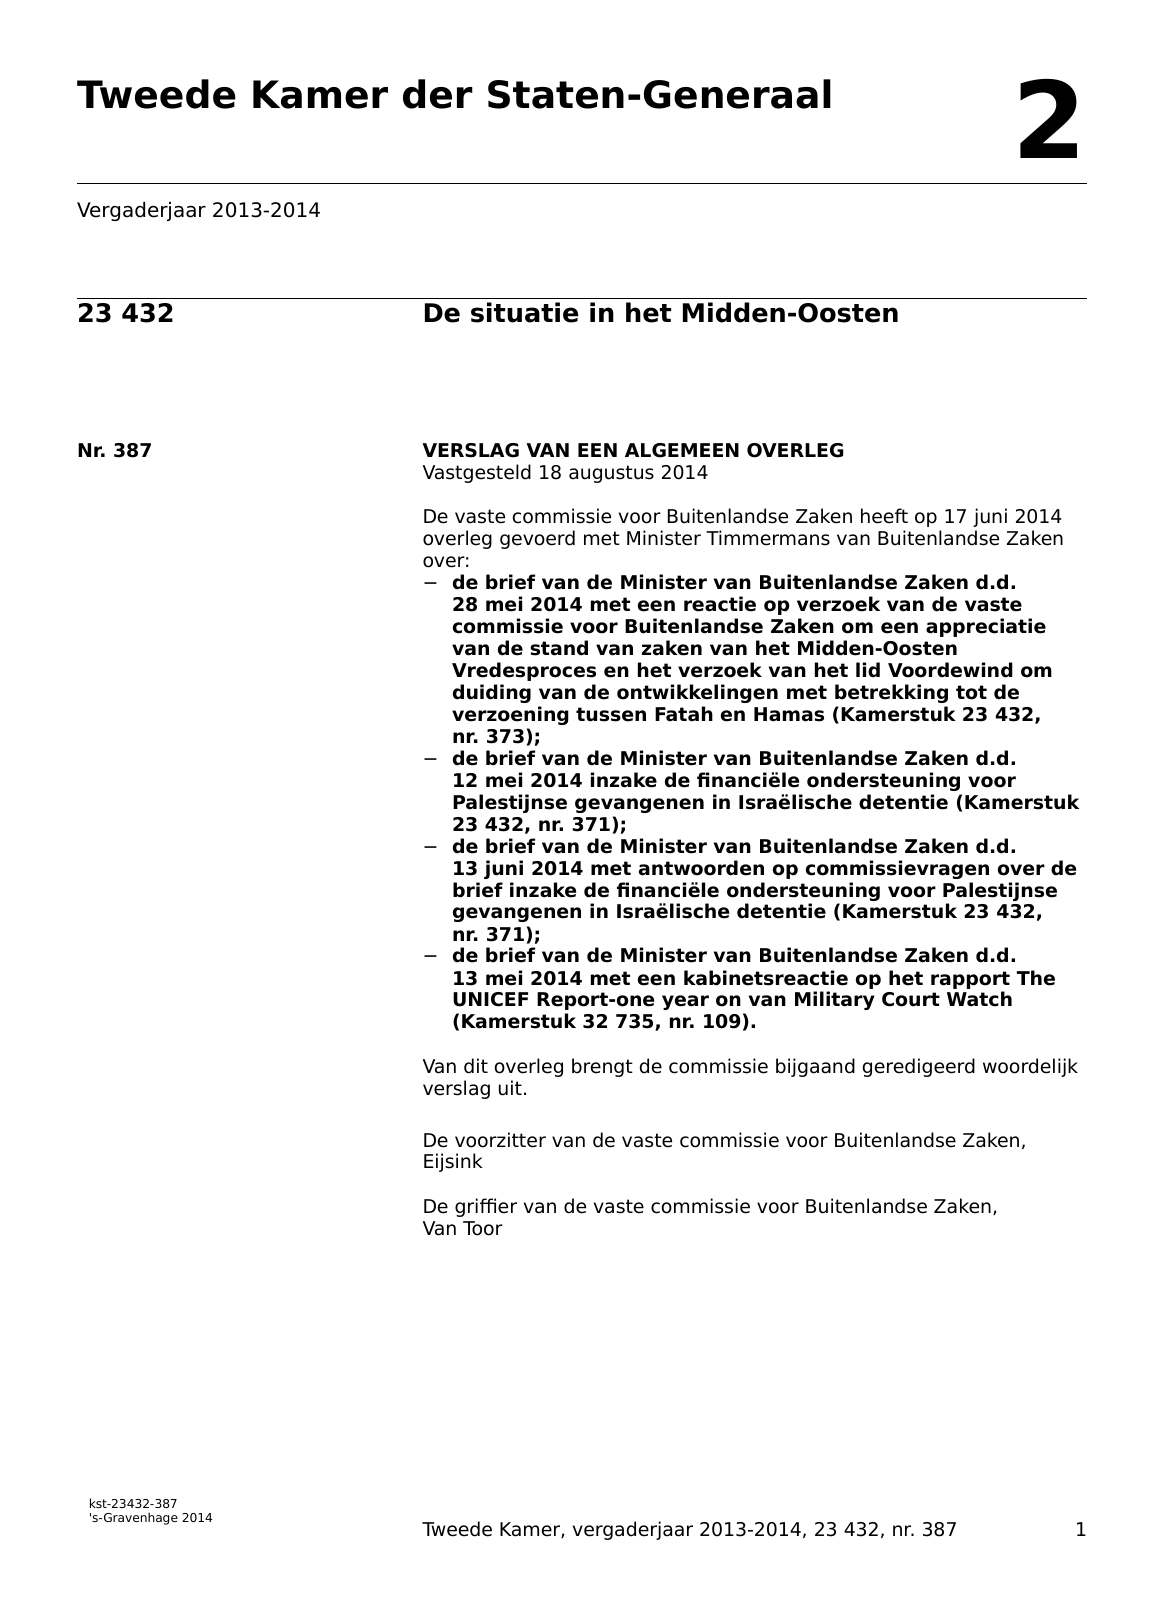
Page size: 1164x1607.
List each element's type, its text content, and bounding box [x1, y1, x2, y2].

text kst-23432-387 [88, 1497, 323, 1511]
text 's-Gravenhage 2014 [88, 1511, 323, 1525]
text − de brief van de Minister van Buitenlandse Zaken d.d. 13 mei 2014 met een kabinetsreactie op het rapport The UNICEF Report-one year on van Military Court Watch (Kamerstuk 32 735, nr. 109). [422, 945, 1087, 1033]
text − de brief van de Minister van Buitenlandse Zaken d.d. 12 mei 2014 inzake de financiële ondersteuning voor Palestijnse gevangenen in Israëlische detentie (Kamerstuk 23 432, nr. 371); [422, 748, 1087, 836]
text Vastgesteld 18 augustus 2014 [422, 462, 1087, 484]
text − de brief van de Minister van Buitenlandse Zaken d.d. 13 juni 2014 met antwoorden op commissievragen over de brief inzake de financiële ondersteuning voor Palestijnse gevangenen in Israëlische detentie (Kamerstuk 23 432, nr. 371); [422, 836, 1087, 945]
table_header Tweede Kamer der Staten-Generaal [77, 59, 886, 183]
text Van dit overleg brengt de commissie bijgaand geredigeerd woordelijk verslag uit. [422, 1056, 1087, 1099]
table_cell Vergaderjaar 2013-2014 [77, 184, 1087, 298]
text De griffier van de vaste commissie voor Buitenlandse Zaken, Van Toor [422, 1196, 1087, 1239]
subtitle 23 432 De situatie in het Midden-Oosten [77, 299, 1087, 329]
text De vaste commissie voor Buitenlandse Zaken heeft op 17 juni 2014 overleg gevoerd met Minister Timmermans van Buitenlandse Zaken over: [422, 506, 1087, 572]
text De voorzitter van de vaste commissie voor Buitenlandse Zaken, Eijsink [422, 1129, 1087, 1173]
table_header 2 [886, 59, 1087, 183]
text − de brief van de Minister van Buitenlandse Zaken d.d. 28 mei 2014 met een reactie op verzoek van de vaste commissie voor Buitenlandse Zaken om een appreciatie van de stand van zaken van het Midden-Oosten Vredesproces en het verzoek van het lid Voordewind om duiding van de ontwikkelingen met betrekking tot de verzoening tussen Fatah en Hamas (Kamerstuk 23 432, nr. 373); [422, 572, 1087, 748]
subtitle Nr. 387 VERSLAG VAN EEN ALGEMEEN OVERLEG [77, 440, 1087, 462]
